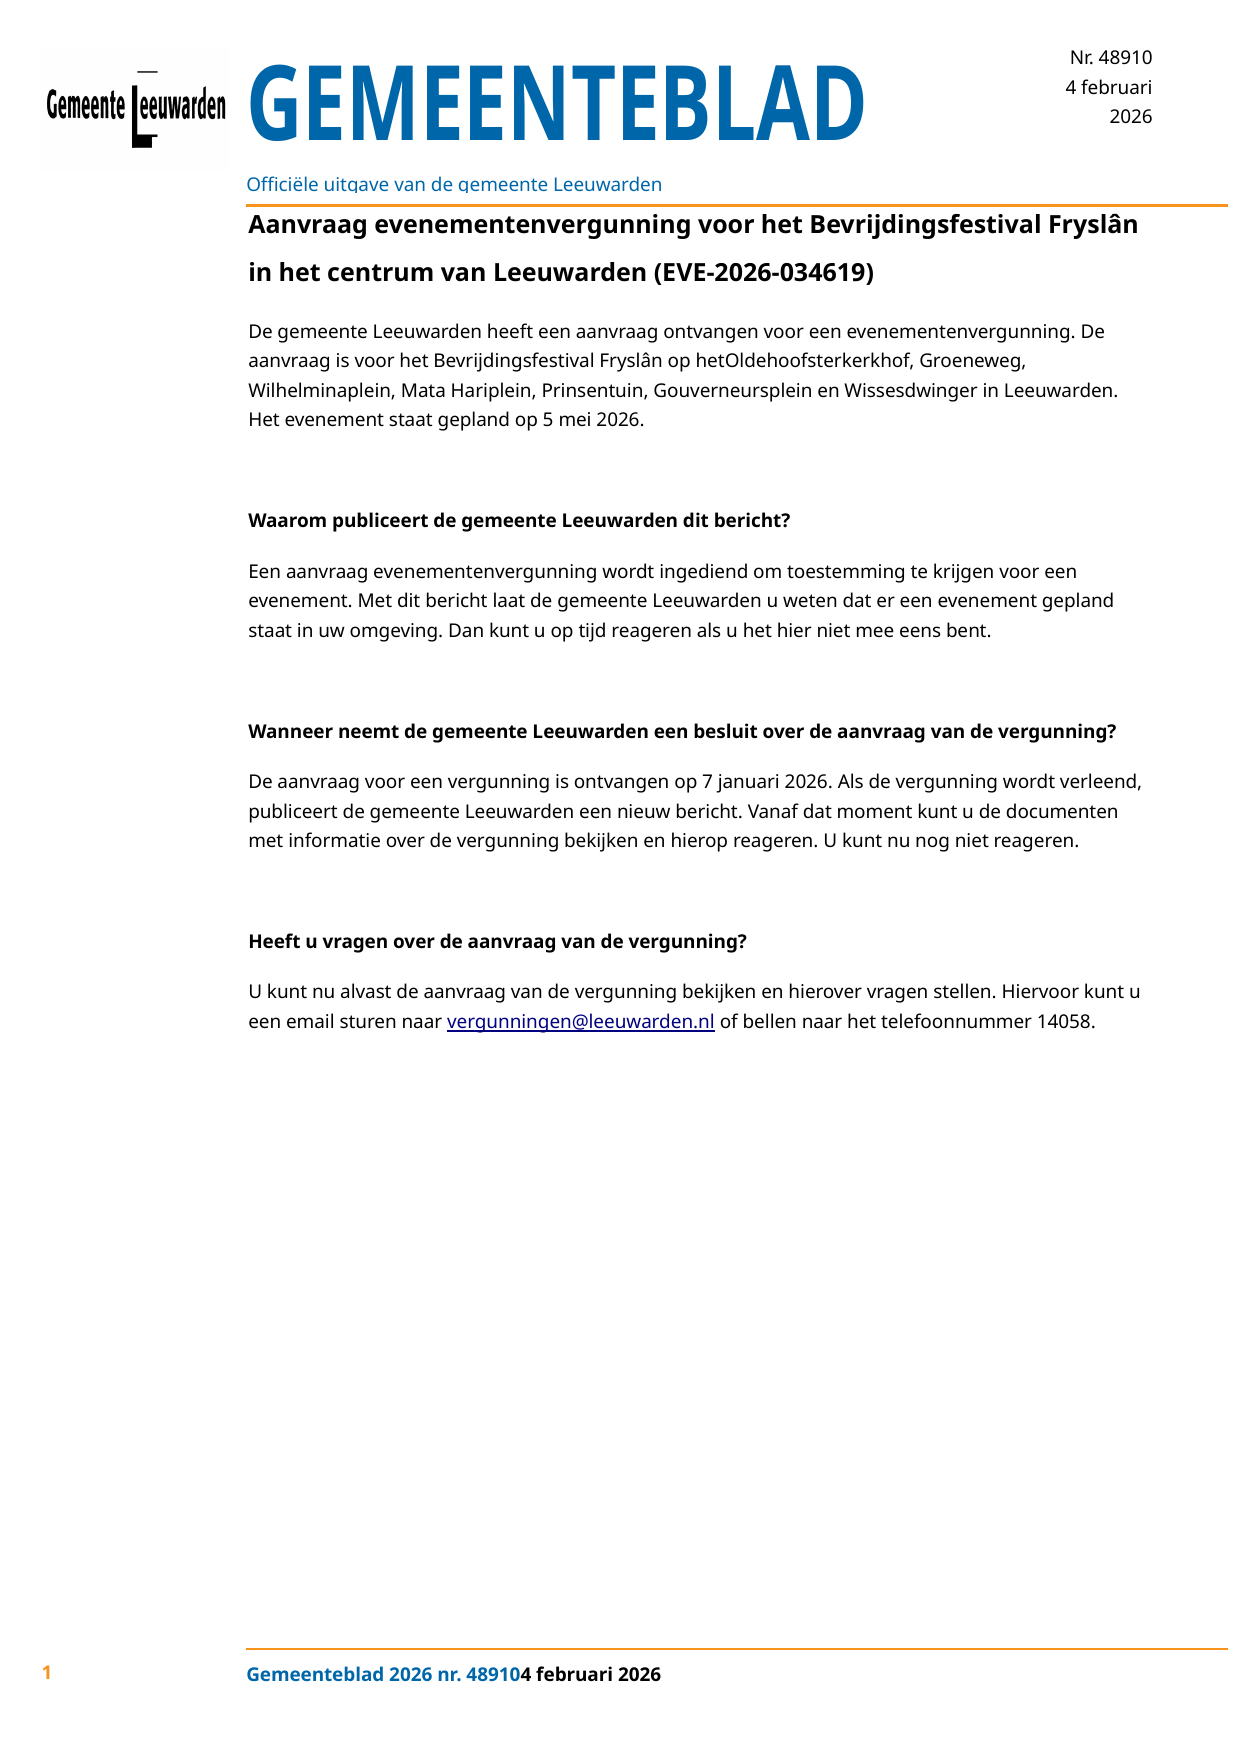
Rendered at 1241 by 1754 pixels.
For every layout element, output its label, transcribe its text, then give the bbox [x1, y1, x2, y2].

text De gemeente Leeuwarden heeft een aanvraag ontvangen voor een evenementenvergunning. De aanvraag is voor het Bevrijdingsfestival Fryslân op hetOldehoofsterkerkhof, Groeneweg, Wilhelminaplein, Mata Hariplein, Prinsentuin, Gouverneursplein en Wissesdwinger in Leeuwarden. Het evenement staat gepland op 5 mei 2026. [248, 318, 1152, 432]
text Wanneer neemt de gemeente Leeuwarden een besluit over de aanvraag van de vergunning? [248, 718, 1152, 744]
text De aanvraag voor een vergunning is ontvangen op 7 januari 2026. Als de vergunning wordt verleend, publiceert de gemeente Leeuwarden een nieuw bericht. Vanaf dat moment kunt u de documenten met informatie over de vergunning bekijken en hierop reageren. U kunt nu nog niet reageren. [248, 768, 1152, 853]
text Een aanvraag evenementenvergunning wordt ingediend om toestemming te krijgen voor een evenement. Met dit bericht laat de gemeente Leeuwarden u weten dat er een evenement gepland staat in uw omgeving. Dan kunt u op tijd reageren als u het hier niet mee eens bent. [248, 558, 1152, 643]
text Waarom publiceert de gemeente Leeuwarden dit bericht? [248, 507, 1152, 533]
text Heeft u vragen over de aanvraag van de vergunning? [248, 928, 1152, 954]
picture [41, 47, 231, 172]
text U kunt nu alvast de aanvraag van de vergunning bekijken en hierover vragen stellen. Hiervoor kunt u een email sturen naar vergunningen@leeuwarden.nl of bellen naar het telefoonnummer 14058. [248, 979, 1152, 1034]
text Aanvraag evenementenvergunning voor het Bevrijdingsfestival Fryslân in het centrum van Leeuwarden (EVE-2026-034619) [248, 207, 1152, 288]
